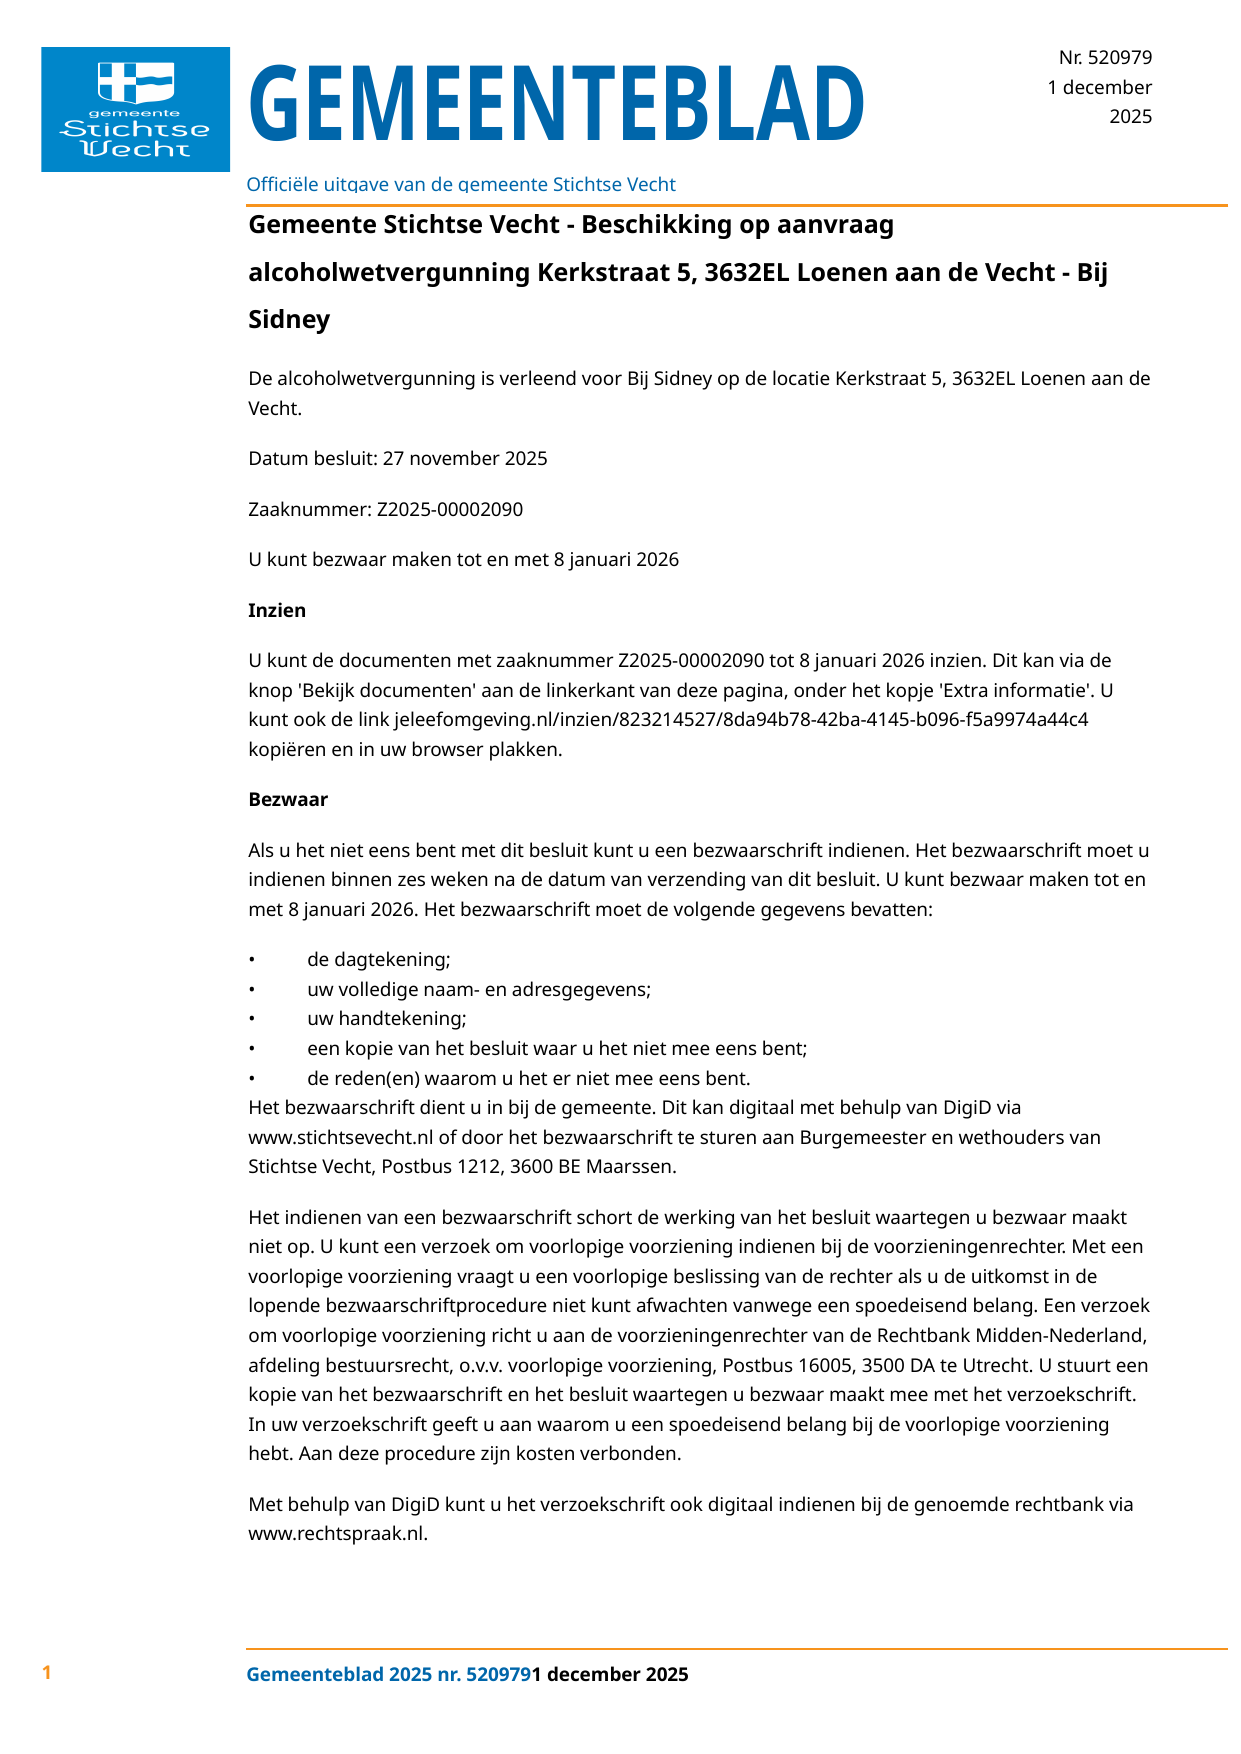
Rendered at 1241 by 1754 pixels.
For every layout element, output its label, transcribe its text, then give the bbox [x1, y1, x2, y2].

text Zaaknummer: Z2025-00002090 [248, 496, 1152, 522]
text U kunt de documenten met zaaknummer Z2025-00002090 tot 8 januari 2026 inzien. Dit kan via de knop 'Bekijk documenten' aan de linkerkant van deze pagina, onder het kopje 'Extra informatie'. U kunt ook de link jeleefomgeving.nl/inzien/823214527/8da94b78-42ba-4145-b096-f5a9974a44c4 kopiëren en in uw browser plakken. [248, 647, 1152, 762]
text Het bezwaarschrift dient u in bij de gemeente. Dit kan digitaal met behulp van DigiD via www.stichtsevecht.nl of door het bezwaarschrift te sturen aan Burgemeester en wethouders van Stichtse Vecht, Postbus 1212, 3600 BE Maarssen. [248, 1094, 1152, 1179]
text Met behulp van DigiD kunt u het verzoekschrift ook digitaal indienen bij de genoemde rechtbank via www.rechtspraak.nl. [248, 1491, 1152, 1546]
text Bezwaar [248, 786, 1152, 812]
text Gemeente Stichtse Vecht - Beschikking op aanvraag alcoholwetvergunning Kerkstraat 5, 3632EL Loenen aan de Vecht - Bij Sidney [248, 207, 1152, 336]
picture [137, 63, 174, 103]
text Als u het niet eens bent met dit besluit kunt u een bezwaarschrift indienen. Het bezwaarschrift moet u indienen binnen zes weken na de datum van verzending van dit besluit. U kunt bezwaar maken tot en met 8 januari 2026. Het bezwaarschrift moet de volgende gegevens bevatten: [248, 837, 1152, 922]
text U kunt bezwaar maken tot en met 8 januari 2026 [248, 546, 1152, 572]
text Inzien [248, 597, 1152, 622]
list een kopie van het besluit waar u het niet mee eens bent; [248, 1035, 1152, 1061]
picture [99, 63, 135, 101]
text De alcoholwetvergunning is verleend voor Bij Sidney op de locatie Kerkstraat 5, 3632EL Loenen aan de Vecht. [248, 366, 1152, 421]
list uw volledige naam- en adresgegevens; [248, 976, 1152, 1002]
text Datum besluit: 27 november 2025 [248, 446, 1152, 471]
list de dagtekening; [248, 946, 1152, 972]
list uw handtekening; [248, 1006, 1152, 1031]
text Het indienen van een bezwaarschrift schort de werking van het besluit waartegen u bezwaar maakt niet op. U kunt een verzoek om voorlopige voorziening indienen bij de voorzieningenrechter. Met een voorlopige voorziening vraagt u een voorlopige beslissing van de rechter als u de uitkomst in de lopende bezwaarschriftprocedure niet kunt afwachten vanwege een spoedeisend belang. Een verzoek om voorlopige voorziening richt u aan de voorzieningenrechter van de Rechtbank Midden-Nederland, afdeling bestuursrecht, o.v.v. voorlopige voorziening, Postbus 16005, 3500 DA te Utrecht. U stuurt een kopie van het bezwaarschrift en het besluit waartegen u bezwaar maakt mee met het verzoekschrift. In uw verzoekschrift geeft u aan waarom u een spoedeisend belang bij de voorlopige voorziening hebt. Aan deze procedure zijn kosten verbonden. [248, 1204, 1152, 1466]
list de reden(en) waarom u het er niet mee eens bent. [248, 1065, 1152, 1090]
